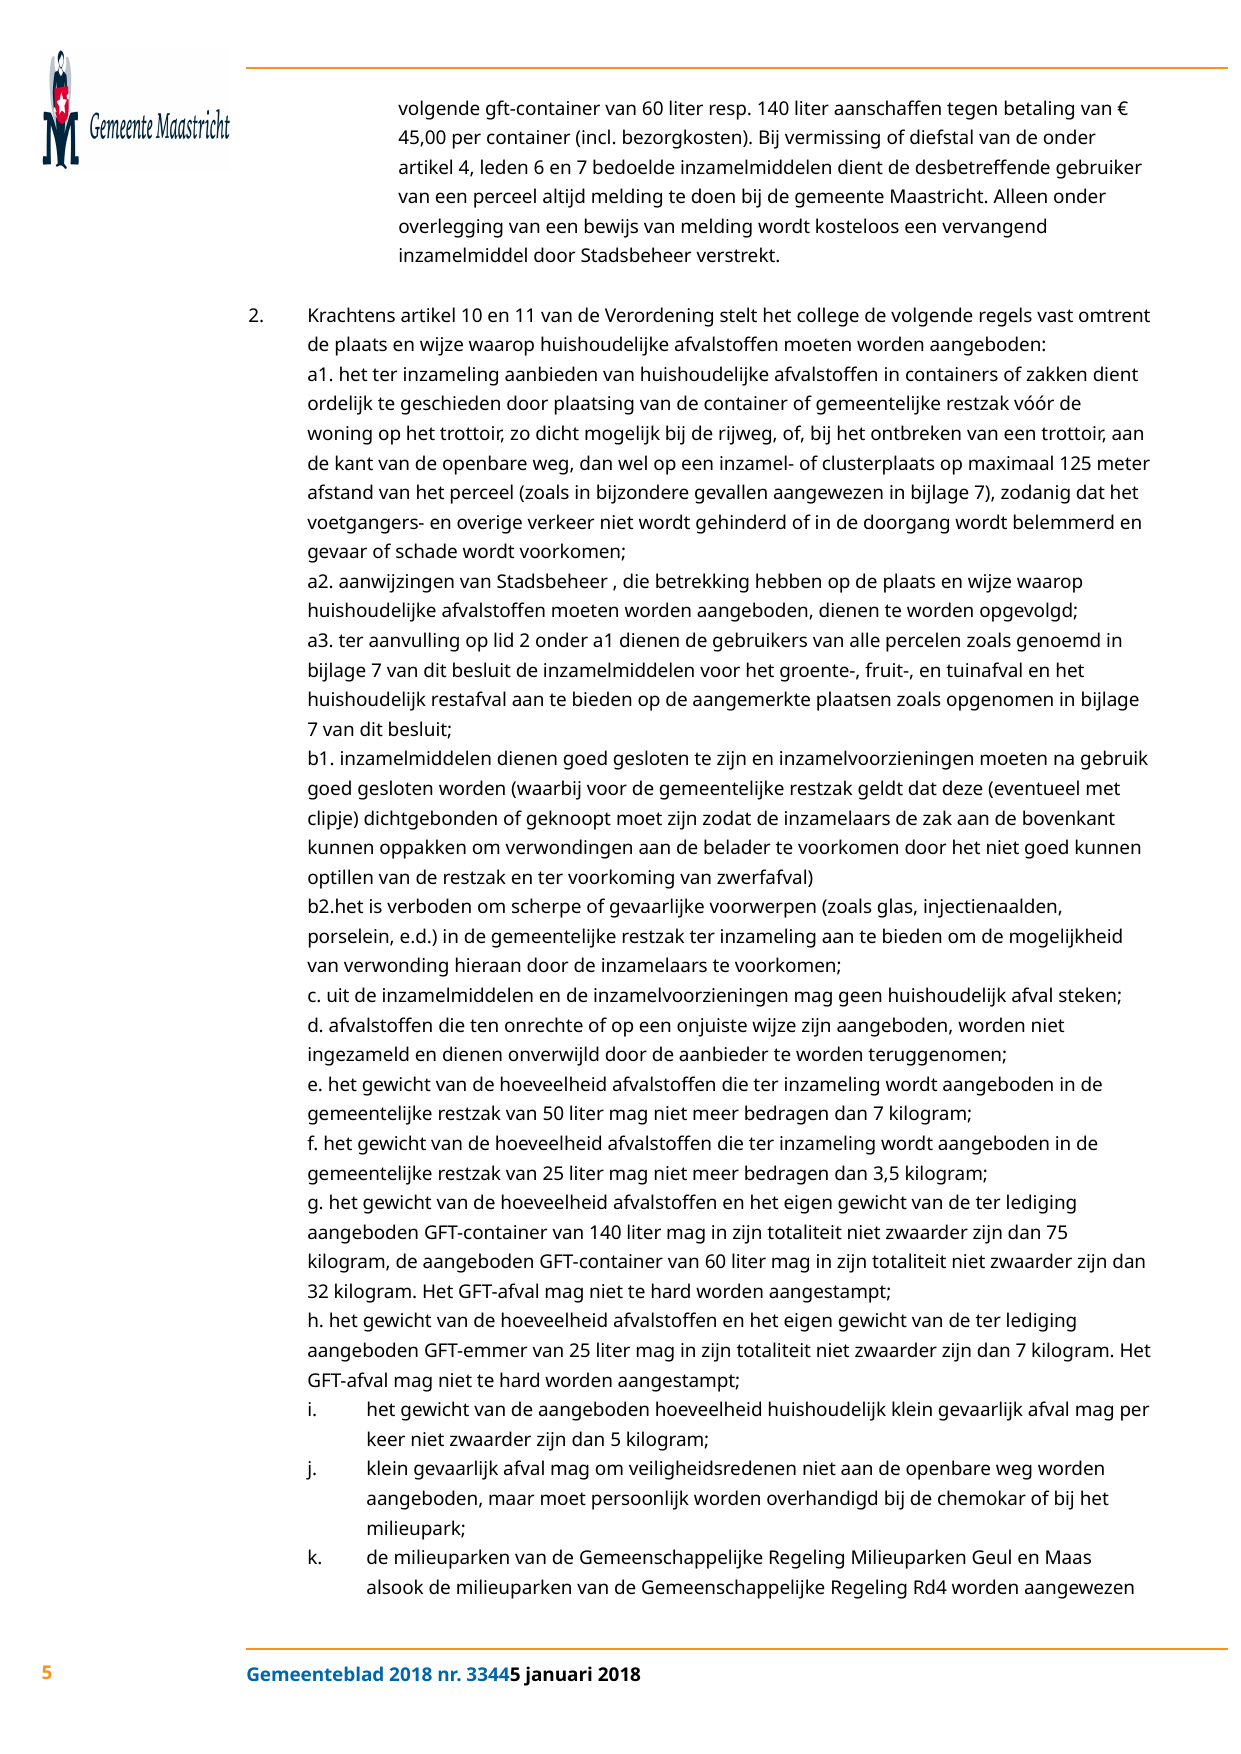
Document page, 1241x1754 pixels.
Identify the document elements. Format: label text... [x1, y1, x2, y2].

list g. het gewicht van de hoeveelheid afvalstoffen en het eigen gewicht van de ter lediging aangeboden GFT-container van 140 liter mag in zijn totaliteit niet zwaarder zijn dan 75 kilogram, de aangeboden GFT-container van 60 liter mag in zijn totaliteit niet zwaarder zijn dan 32 kilogram. Het GFT-afval mag niet te hard worden aangestampt; [248, 1189, 1152, 1304]
list de milieuparken van de Gemeenschappelijke Regeling Milieuparken Geul en Maas alsook de milieuparken van de Gemeenschappelijke Regeling Rd4 worden aangewezen [307, 1544, 1152, 1600]
list a3. ter aanvulling op lid 2 onder a1 dienen de gebruikers van alle percelen zoals genoemd in bijlage 7 van dit besluit de inzamelmiddelen voor het groente-, fruit-, en tuinafval en het huishoudelijk restafval aan te bieden op de aangemerkte plaatsen zoals opgenomen in bijlage 7 van dit besluit; [248, 627, 1152, 742]
list c. uit de inzamelmiddelen en de inzamelvoorzieningen mag geen huishoudelijk afval steken; [248, 982, 1152, 1008]
list b2.het is verboden om scherpe of gevaarlijke voorwerpen (zoals glas, injectienaalden, porselein, e.d.) in de gemeentelijke restzak ter inzameling aan te bieden om de mogelijkheid van verwonding hieraan door de inzamelaars te voorkomen; [248, 893, 1152, 978]
list h. het gewicht van de hoeveelheid afvalstoffen en het eigen gewicht van de ter lediging aangeboden GFT-emmer van 25 liter mag in zijn totaliteit niet zwaarder zijn dan 7 kilogram. Het GFT-afval mag niet te hard worden aangestampt; [248, 1308, 1152, 1393]
list volgende gft-container van 60 liter resp. 140 liter aanschaffen tegen betaling van € 45,00 per container (incl. bezorgkosten). Bij vermissing of diefstal van de onder artikel 4, leden 6 en 7 bedoelde inzamelmiddelen dient de desbetreffende gebruiker van een perceel altijd melding te doen bij de gemeente Maastricht. Alleen onder overlegging van een bewijs van melding wordt kosteloos een vervangend inzamelmiddel door Stadsbeheer verstrekt. [361, 95, 1152, 268]
list a1. het ter inzameling aanbieden van huishoudelijke afvalstoffen in containers of zakken dient ordelijk te geschieden door plaatsing van de container of gemeentelijke restzak vóór de woning op het trottoir, zo dicht mogelijk bij de rijweg, of, bij het ontbreken van een trottoir, aan de kant van de openbare weg, dan wel op een inzamel- of clusterplaats op maximaal 125 meter afstand van het perceel (zoals in bijzondere gevallen aangewezen in bijlage 7), zodanig dat het voetgangers- en overige verkeer niet wordt gehinderd of in de doorgang wordt belemmerd en gevaar of schade wordt voorkomen; [248, 361, 1152, 564]
list klein gevaarlijk afval mag om veiligheidsredenen niet aan de openbare weg worden aangeboden, maar moet persoonlijk worden overhandigd bij de chemokar of bij het milieupark; [307, 1456, 1152, 1541]
list het gewicht van de aangeboden hoeveelheid huishoudelijk klein gevaarlijk afval mag per keer niet zwaarder zijn dan 5 kilogram; [307, 1396, 1152, 1452]
list Krachtens artikel 10 en 11 van de Verordening stelt het college de volgende regels vast omtrent de plaats en wijze waarop huishoudelijke afvalstoffen moeten worden aangeboden: [248, 302, 1152, 357]
list b1. inzamelmiddelen dienen goed gesloten te zijn en inzamelvoorzieningen moeten na gebruik goed gesloten worden (waarbij voor de gemeentelijke restzak geldt dat deze (eventueel met clipje) dichtgebonden of geknoopt moet zijn zodat de inzamelaars de zak aan de bovenkant kunnen oppakken om verwondingen aan de belader te voorkomen door het niet goed kunnen optillen van de restzak en ter voorkoming van zwerfafval) [248, 746, 1152, 890]
list d. afvalstoffen die ten onrechte of op een onjuiste wijze zijn aangeboden, worden niet ingezameld en dienen onverwijld door de aanbieder te worden teruggenomen; [248, 1012, 1152, 1067]
list a2. aanwijzingen van Stadsbeheer , die betrekking hebben op de plaats en wijze waarop huishoudelijke afvalstoffen moeten worden aangeboden, dienen te worden opgevolgd; [248, 568, 1152, 623]
picture [41, 47, 231, 172]
list e. het gewicht van de hoeveelheid afvalstoffen die ter inzameling wordt aangeboden in de gemeentelijke restzak van 50 liter mag niet meer bedragen dan 7 kilogram; [248, 1071, 1152, 1126]
list f. het gewicht van de hoeveelheid afvalstoffen die ter inzameling wordt aangeboden in de gemeentelijke restzak van 25 liter mag niet meer bedragen dan 3,5 kilogram; [248, 1130, 1152, 1186]
